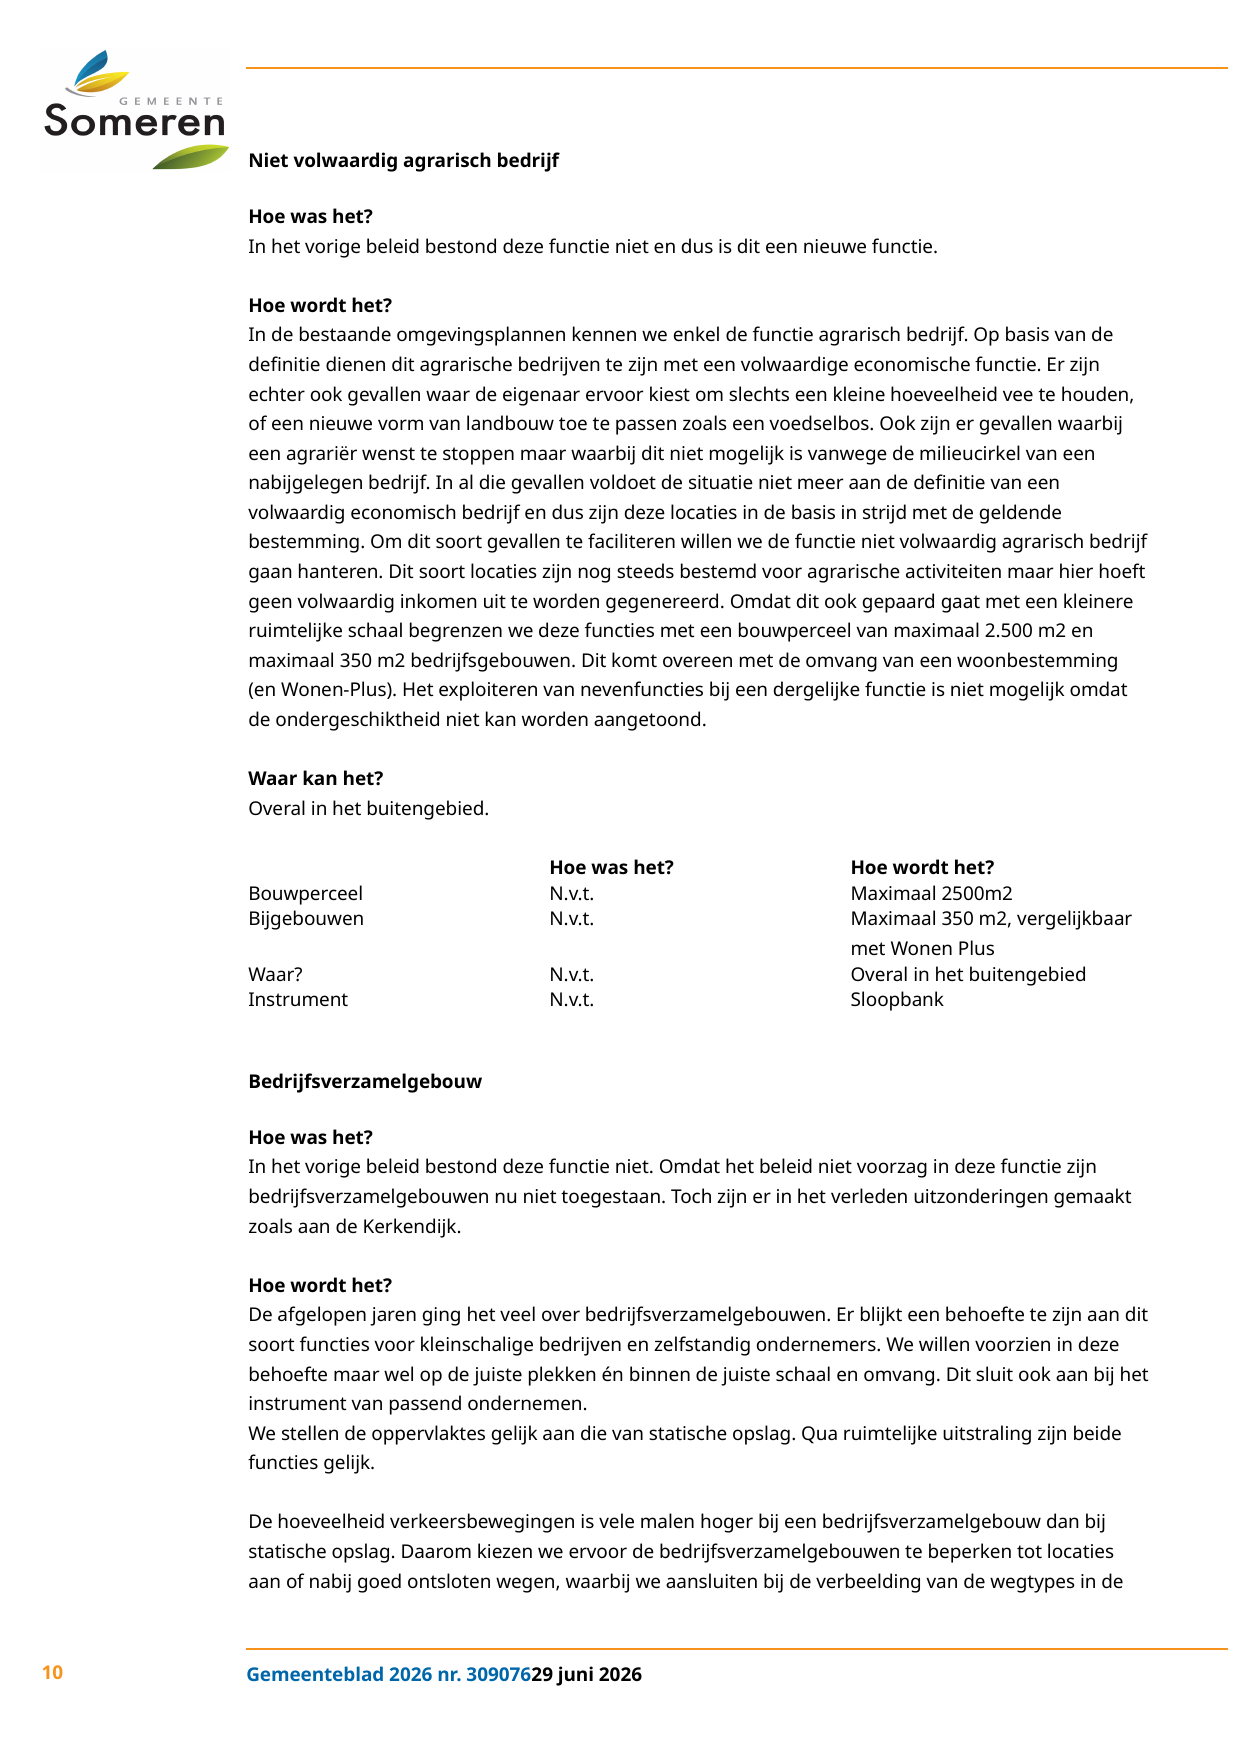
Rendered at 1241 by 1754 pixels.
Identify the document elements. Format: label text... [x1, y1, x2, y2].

table_header Hoe was het? [549, 854, 850, 880]
text De afgelopen jaren ging het veel over bedrijfsverzamelgebouwen. Er blijkt een behoefte te zijn aan dit soort functies voor kleinschalige bedrijven en zelfstandig ondernemers. We willen voorzien in deze behoefte maar wel op de juiste plekken én binnen de juiste schaal en omvang. Dit sluit ook aan bij het instrument van passend ondernemen. [248, 1302, 1152, 1416]
picture [41, 47, 231, 172]
table_cell N.v.t. [549, 906, 850, 961]
text Overal in het buitengebied. [248, 795, 1152, 821]
text Bedrijfsverzamelgebouw [248, 1066, 1152, 1094]
table_cell N.v.t. [549, 987, 850, 1012]
text We stellen de oppervlaktes gelijk aan die van statische opslag. Qua ruimtelijke uitstraling zijn beide functies gelijk. [248, 1420, 1152, 1475]
text Waar kan het? [248, 765, 1152, 791]
table_cell Bouwperceel [248, 880, 549, 906]
table_header Hoe wordt het? [850, 854, 1152, 880]
table_header [248, 854, 549, 880]
text Hoe was het? [248, 1124, 1152, 1150]
text In het vorige beleid bestond deze functie niet. Omdat het beleid niet voorzag in deze functie zijn bedrijfsverzamelgebouwen nu niet toegestaan. Toch zijn er in het verleden uitzonderingen gemaakt zoals aan de Kerkendijk. [248, 1154, 1152, 1238]
text Hoe wordt het? [248, 1272, 1152, 1298]
table_cell N.v.t. [549, 961, 850, 987]
text Hoe was het? [248, 203, 1152, 229]
text Niet volwaardig agrarisch bedrijf [248, 145, 1152, 174]
text Hoe wordt het? [248, 292, 1152, 318]
table_cell Sloopbank [850, 987, 1152, 1012]
text In het vorige beleid bestond deze functie niet en dus is dit een nieuwe functie. [248, 233, 1152, 258]
table_cell Overal in het buitengebied [850, 961, 1152, 987]
table_cell Waar? [248, 961, 549, 987]
table_cell Instrument [248, 987, 549, 1012]
table_cell Maximaal 350 m2, vergelijkbaar met Wonen Plus [850, 906, 1152, 961]
table_cell N.v.t. [549, 880, 850, 906]
table_cell Bijgebouwen [248, 906, 549, 961]
table_cell Maximaal 2500m2 [850, 880, 1152, 906]
text De hoeveelheid verkeersbewegingen is vele malen hoger bij een bedrijfsverzamelgebouw dan bij statische opslag. Daarom kiezen we ervoor de bedrijfsverzamelgebouwen te beperken tot locaties aan of nabij goed ontsloten wegen, waarbij we aansluiten bij de verbeelding van de wegtypes in de [248, 1509, 1152, 1593]
text In de bestaande omgevingsplannen kennen we enkel de functie agrarisch bedrijf. Op basis van de definitie dienen dit agrarische bedrijven te zijn met een volwaardige economische functie. Er zijn echter ook gevallen waar de eigenaar ervoor kiest om slechts een kleine hoeveelheid vee te houden, of een nieuwe vorm van landbouw toe te passen zoals een voedselbos. Ook zijn er gevallen waarbij een agrariër wenst te stoppen maar waarbij dit niet mogelijk is vanwege de milieucirkel van een nabijgelegen bedrijf. In al die gevallen voldoet de situatie niet meer aan de definitie van een volwaardig economisch bedrijf en dus zijn deze locaties in de basis in strijd met de geldende bestemming. Om dit soort gevallen te faciliteren willen we de functie niet volwaardig agrarisch bedrijf gaan hanteren. Dit soort locaties zijn nog steeds bestemd voor agrarische activiteiten maar hier hoeft geen volwaardig inkomen uit te worden gegenereerd. Omdat dit ook gepaard gaat met een kleinere ruimtelijke schaal begrenzen we deze functies met een bouwperceel van maximaal 2.500 m2 en maximaal 350 m2 bedrijfsgebouwen. Dit komt overeen met de omvang van een woonbestemming (en Wonen-Plus). Het exploiteren van nevenfuncties bij een dergelijke functie is niet mogelijk omdat de ondergeschiktheid niet kan worden aangetoond. [248, 322, 1152, 732]
